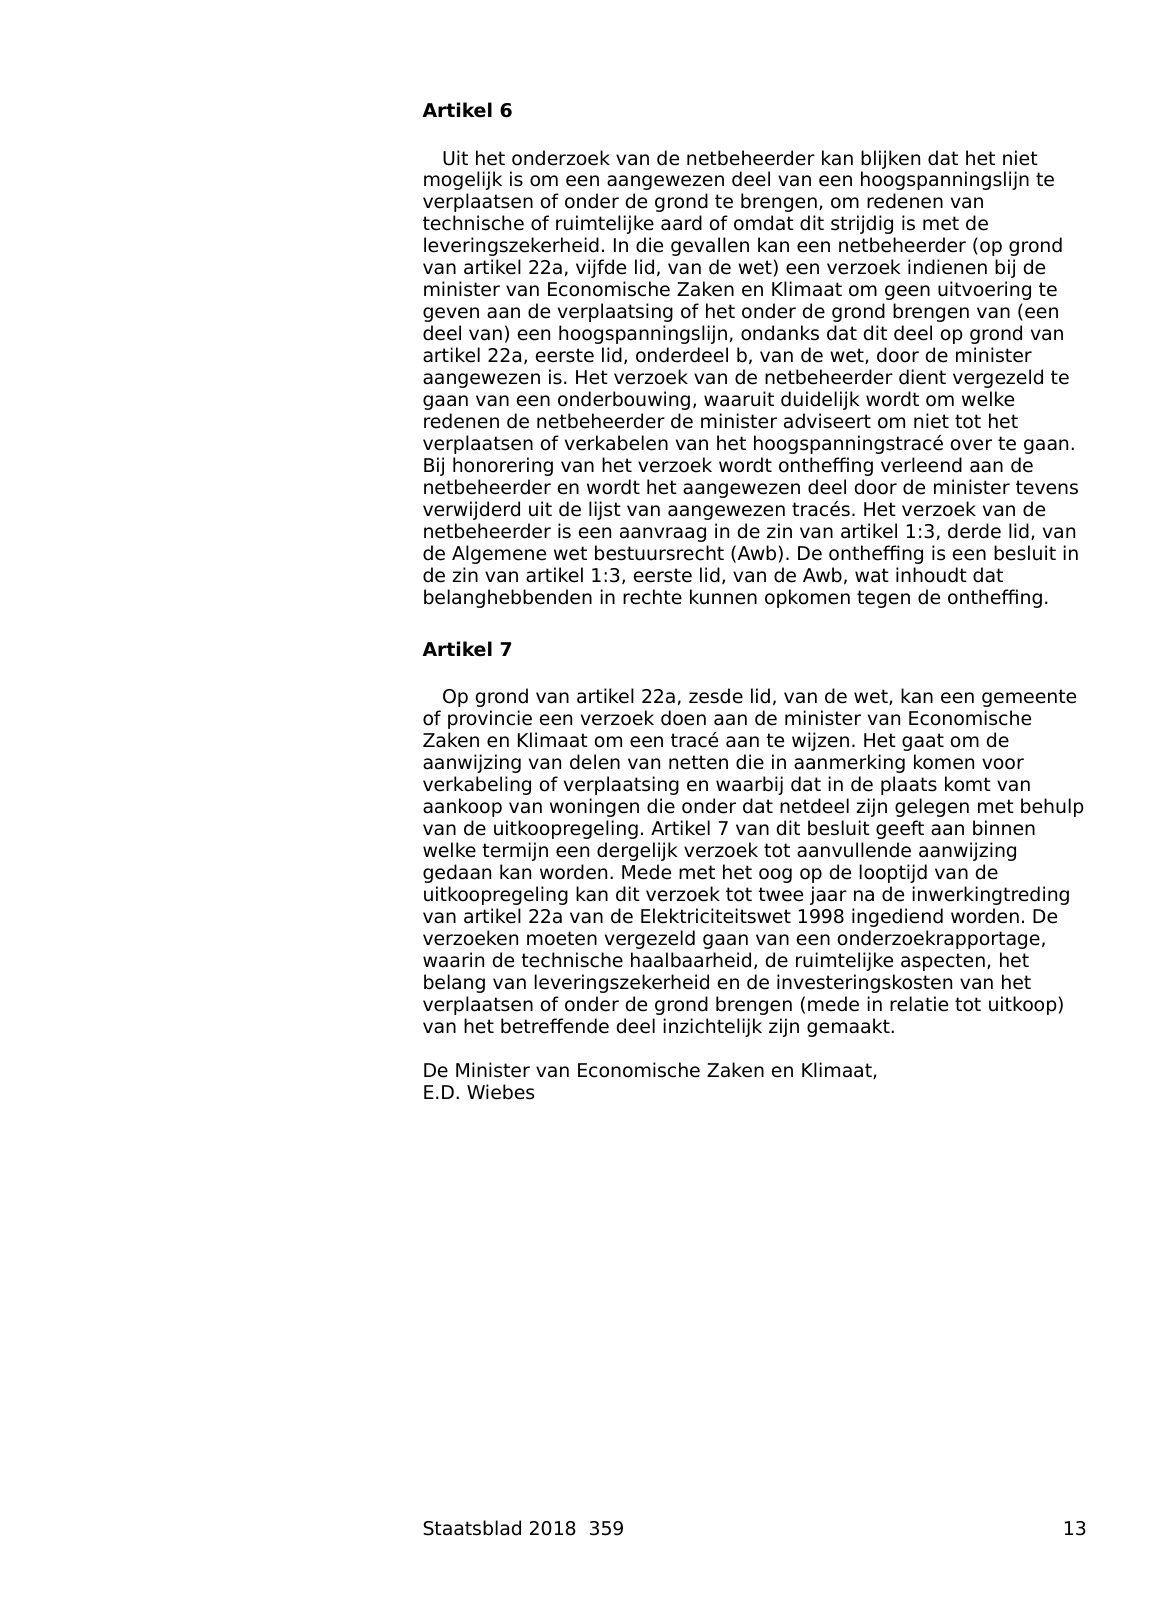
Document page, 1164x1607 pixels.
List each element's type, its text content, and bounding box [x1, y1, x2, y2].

subtitle Artikel 6 [422, 100, 1087, 122]
text Uit het onderzoek van de netbeheerder kan blijken dat het niet mogelijk is om een aangewezen deel van een hoogspanningslijn te verplaatsen of onder de grond te brengen, om redenen van technische of ruimtelijke aard of omdat dit strijdig is met de leveringszekerheid. In die gevallen kan een netbeheerder (op grond van artikel 22a, vijfde lid, van de wet) een verzoek indienen bij de minister van Economische Zaken en Klimaat om geen uitvoering te geven aan de verplaatsing of het onder de grond brengen van (een deel van) een hoogspanningslijn, ondanks dat dit deel op grond van artikel 22a, eerste lid, onderdeel b, van de wet, door de minister aangewezen is. Het verzoek van de netbeheerder dient vergezeld te gaan van een onderbouwing, waaruit duidelijk wordt om welke redenen de netbeheerder de minister adviseert om niet tot het verplaatsen of verkabelen van het hoogspanningstracé over te gaan. Bij honorering van het verzoek wordt ontheffing verleend aan de netbeheerder en wordt het aangewezen deel door de minister tevens verwijderd uit de lijst van aangewezen tracés. Het verzoek van de netbeheerder is een aanvraag in de zin van artikel 1:3, derde lid, van de Algemene wet bestuursrecht (Awb). De ontheffing is een besluit in de zin van artikel 1:3, eerste lid, van de Awb, wat inhoudt dat belanghebbenden in rechte kunnen opkomen tegen de ontheffing. [422, 147, 1087, 609]
subtitle Artikel 7 [422, 639, 1087, 661]
text De Minister van Economische Zaken en Klimaat, E.D. Wiebes [422, 1060, 1087, 1104]
text Op grond van artikel 22a, zesde lid, van de wet, kan een gemeente of provincie een verzoek doen aan de minister van Economische Zaken en Klimaat om een tracé aan te wijzen. Het gaat om de aanwijzing van delen van netten die in aanmerking komen voor verkabeling of verplaatsing en waarbij dat in de plaats komt van aankoop van woningen die onder dat netdeel zijn gelegen met behulp van de uitkoopregeling. Artikel 7 van dit besluit geeft aan binnen welke termijn een dergelijk verzoek tot aanvullende aanwijzing gedaan kan worden. Mede met het oog op de looptijd van de uitkoopregeling kan dit verzoek tot twee jaar na de inwerkingtreding van artikel 22a van de Elektriciteitswet 1998 ingediend worden. De verzoeken moeten vergezeld gaan van een onderzoekrapportage, waarin de technische haalbaarheid, de ruimtelijke aspecten, het belang van leveringszekerheid en de investeringskosten van het verplaatsen of onder de grond brengen (mede in relatie tot uitkoop) van het betreffende deel inzichtelijk zijn gemaakt. [422, 686, 1087, 1038]
